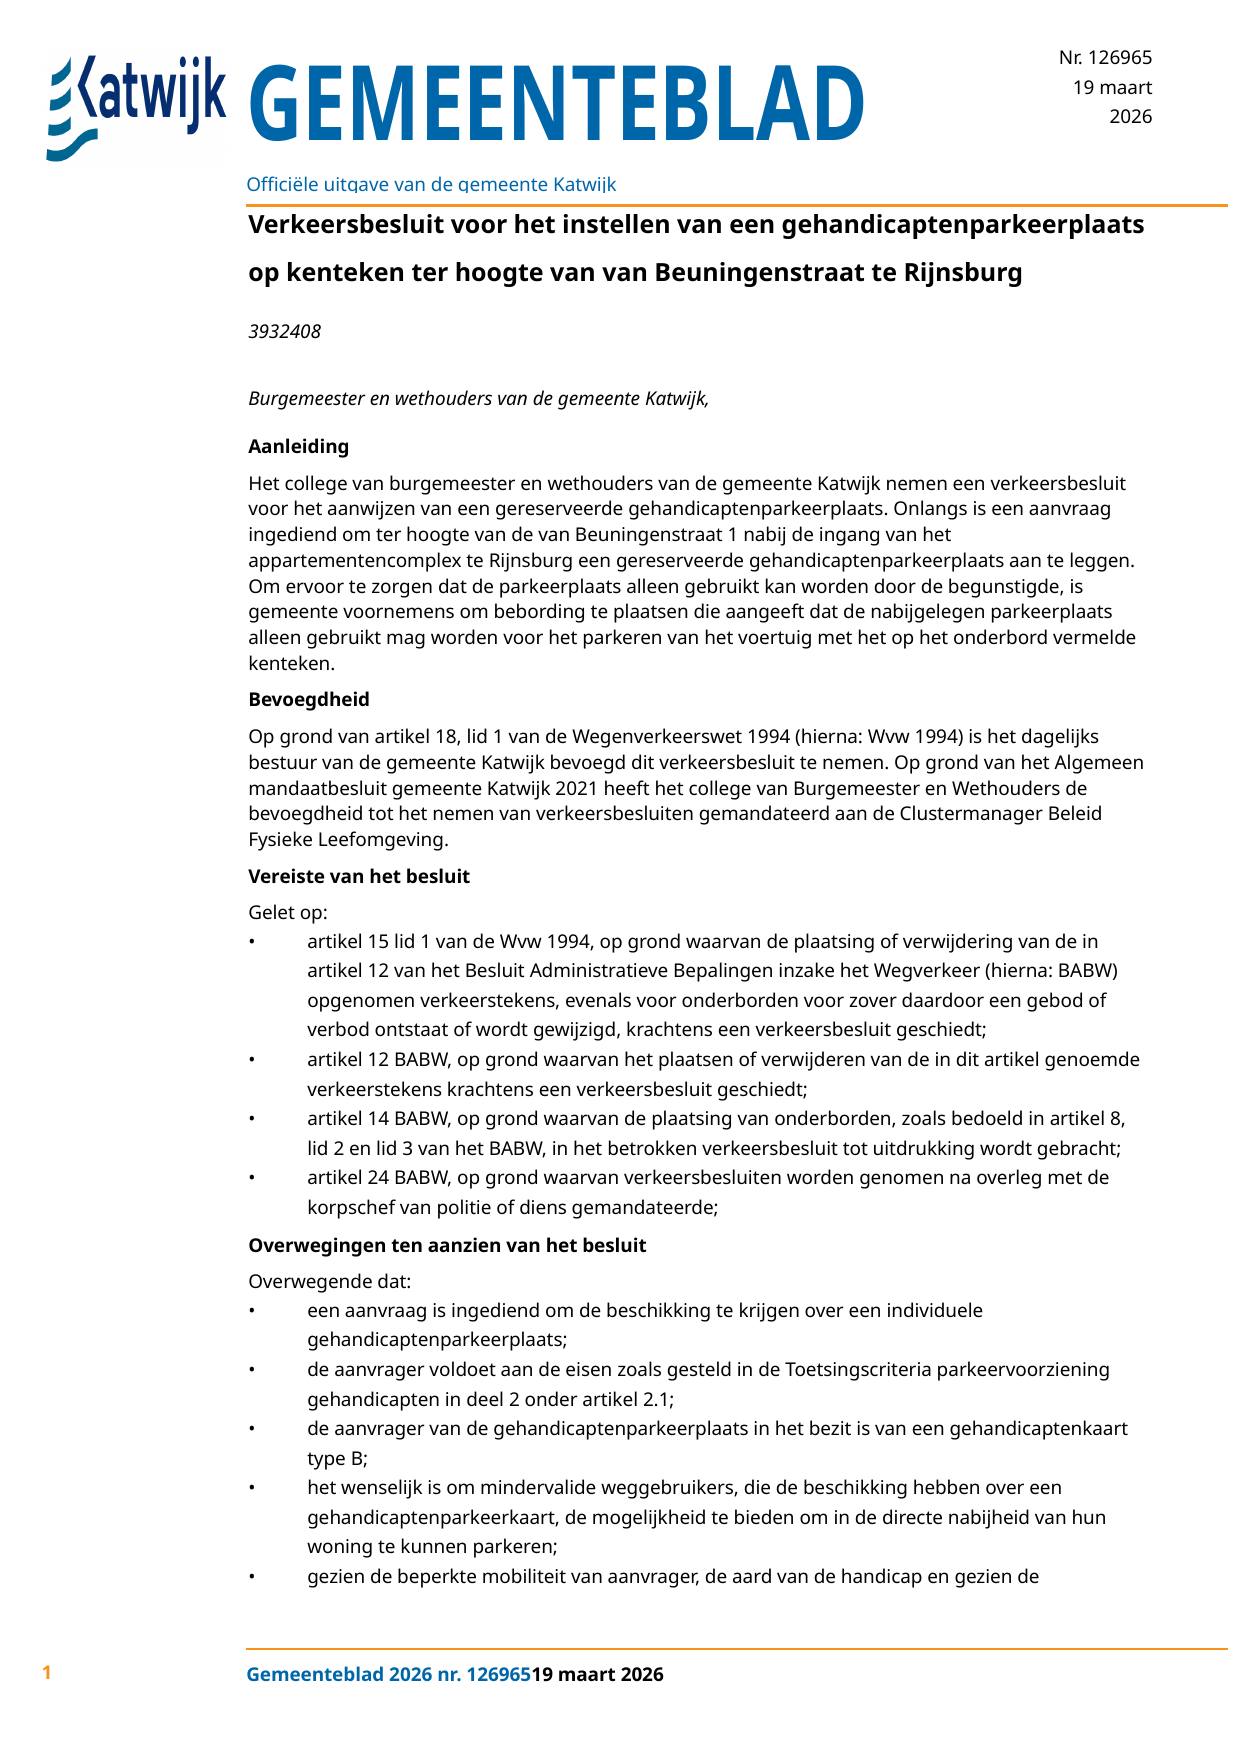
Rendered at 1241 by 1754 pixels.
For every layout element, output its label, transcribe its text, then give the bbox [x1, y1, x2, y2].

text Overwegende dat: [248, 1269, 1152, 1294]
text Verkeersbesluit voor het instellen van een gehandicaptenparkeerplaats op kenteken ter hoogte van van Beuningenstraat te Rijnsburg [248, 207, 1152, 288]
text Bevoegdheid [248, 687, 1152, 712]
list artikel 15 lid 1 van de Wvw 1994, op grond waarvan de plaatsing of verwijdering van de in artikel 12 van het Besluit Administratieve Bepalingen inzake het Wegverkeer (hierna: BABW) opgenomen verkeerstekens, evenals voor onderborden voor zover daardoor een gebod of verbod ontstaat of wordt gewijzigd, krachtens een verkeersbesluit geschiedt; [248, 928, 1152, 1042]
list artikel 14 BABW, op grond waarvan de plaatsing van onderborden, zoals bedoeld in artikel 8, lid 2 en lid 3 van het BABW, in het betrokken verkeersbesluit tot uitdrukking wordt gebracht; [248, 1105, 1152, 1161]
list gezien de beperkte mobiliteit van aanvrager, de aard van de handicap en gezien de [248, 1563, 1152, 1589]
text Op grond van artikel 18, lid 1 van de Wegenverkeerswet 1994 (hierna: Wvw 1994) is het dagelijks bestuur van de gemeente Katwijk bevoegd dit verkeersbesluit te nemen. Op grond van het Algemeen mandaatbesluit gemeente Katwijk 2021 heeft het college van Burgemeester en Wethouders de bevoegdheid tot het nemen van verkeersbesluiten gemandateerd aan de Clustermanager Beleid Fysieke Leefomgeving. [248, 723, 1152, 852]
text Burgemeester en wethouders van de gemeente Katwijk, [248, 386, 1152, 411]
list artikel 24 BABW, op grond waarvan verkeersbesluiten worden genomen na overleg met de korpschef van politie of diens gemandateerde; [248, 1164, 1152, 1220]
list een aanvraag is ingediend om de beschikking te krijgen over een individuele gehandicaptenparkeerplaats; [248, 1297, 1152, 1352]
text Het college van burgemeester en wethouders van de gemeente Katwijk nemen een verkeersbesluit voor het aanwijzen van een gereserveerde gehandicaptenparkeerplaats. Onlangs is een aanvraag ingediend om ter hoogte van de van Beuningenstraat 1 nabij de ingang van het appartementencomplex te Rijnsburg een gereserveerde gehandicaptenparkeerplaats aan te leggen. Om ervoor te zorgen dat de parkeerplaats alleen gebruikt kan worden door de begunstigde, is gemeente voornemens om bebording te plaatsen die aangeeft dat de nabijgelegen parkeerplaats alleen gebruikt mag worden voor het parkeren van het voertuig met het op het onderbord vermelde kenteken. [248, 470, 1152, 676]
list de aanvrager voldoet aan de eisen zoals gesteld in de Toetsingscriteria parkeervoorziening gehandicapten in deel 2 onder artikel 2.1; [248, 1356, 1152, 1412]
text 3932408 [248, 318, 1152, 344]
text Gelet op: [248, 899, 1152, 925]
list artikel 12 BABW, op grond waarvan het plaatsen of verwijderen van de in dit artikel genoemde verkeerstekens krachtens een verkeersbesluit geschiedt; [248, 1046, 1152, 1102]
list de aanvrager van de gehandicaptenparkeerplaats in het bezit is van een gehandicaptenkaart type B; [248, 1415, 1152, 1471]
text Overwegingen ten aanzien van het besluit [248, 1232, 1152, 1258]
text Aanleiding [248, 433, 1152, 459]
text Vereiste van het besluit [248, 863, 1152, 889]
list het wenselijk is om mindervalide weggebruikers, die de beschikking hebben over een gehandicaptenparkeerkaart, de mogelijkheid te bieden om in de directe nabijheid van hun woning te kunnen parkeren; [248, 1474, 1152, 1559]
picture [41, 47, 231, 172]
